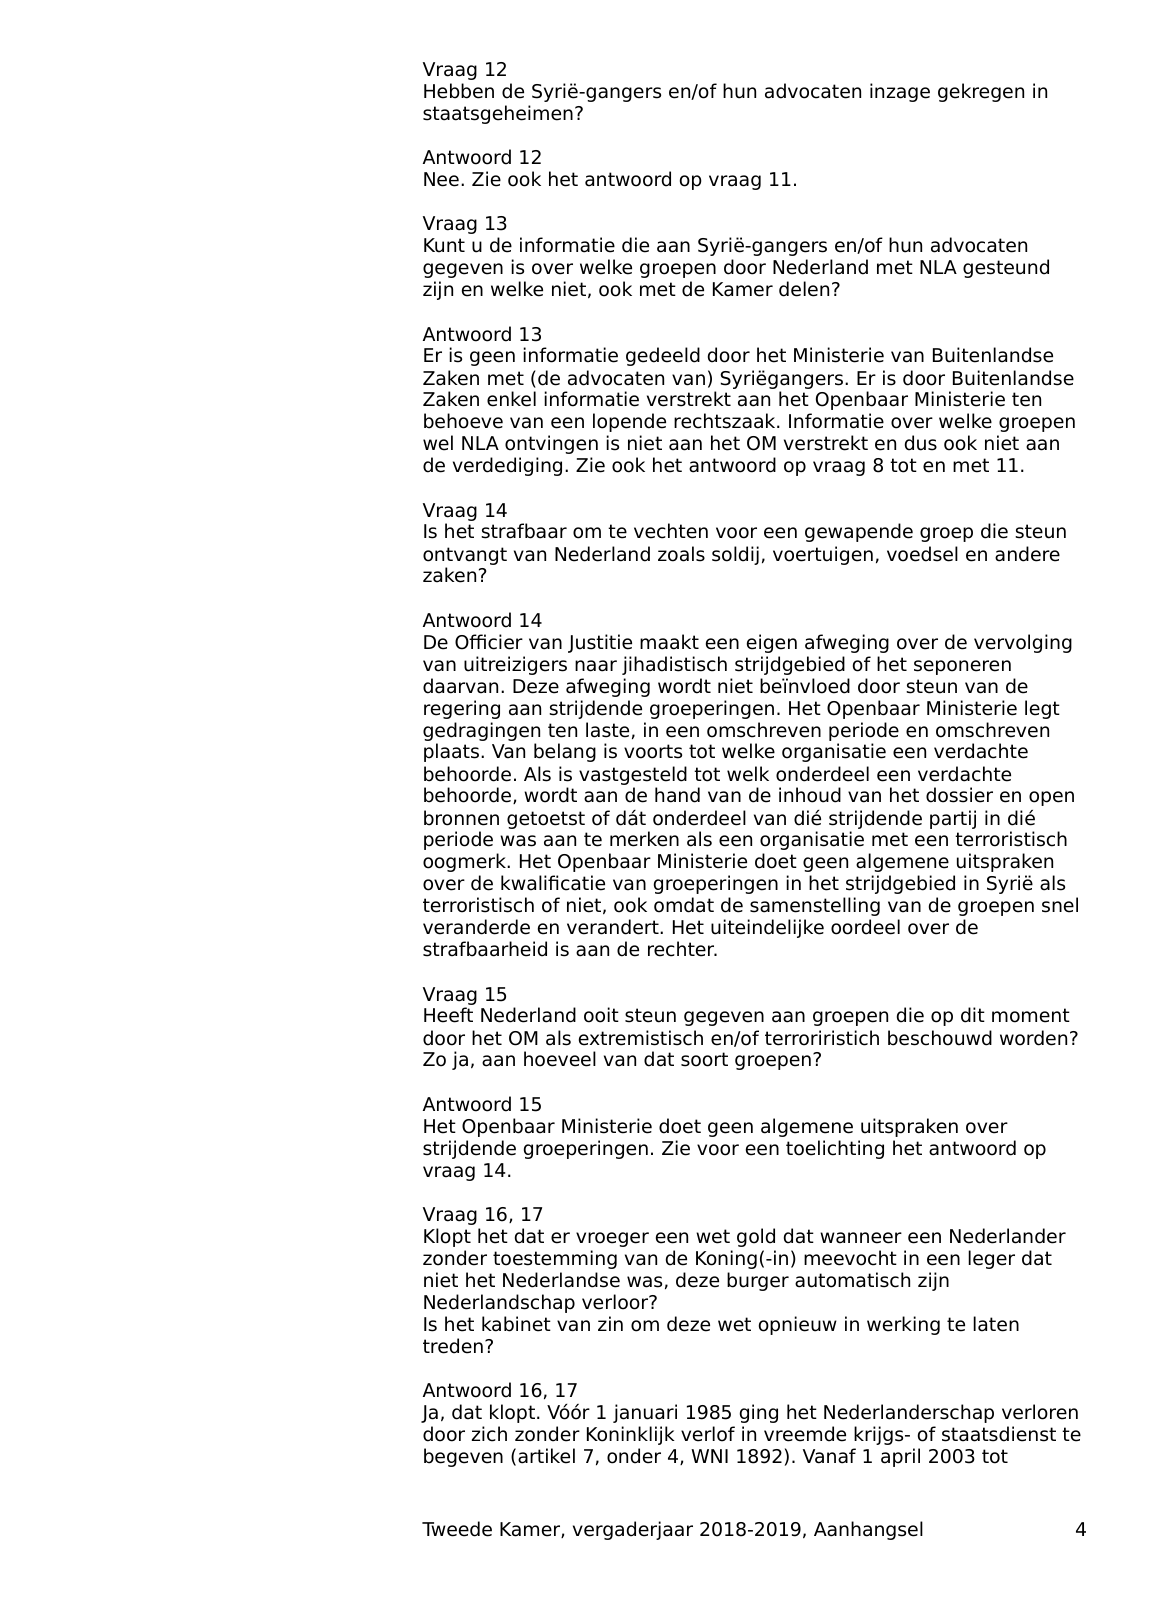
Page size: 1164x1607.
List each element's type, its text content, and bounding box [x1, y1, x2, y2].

text Antwoord 15 [422, 1093, 1087, 1116]
text Vraag 14 [422, 499, 1087, 521]
text Antwoord 14 [422, 609, 1087, 632]
text Het Openbaar Ministerie doet geen algemene uitspraken over strijdende groeperingen. Zie voor een toelichting het antwoord op vraag 14. [422, 1116, 1087, 1181]
text Nee. Zie ook het antwoord op vraag 11. [422, 169, 1087, 191]
text Er is geen informatie gedeeld door het Ministerie van Buitenlandse Zaken met (de advocaten van) Syriëgangers. Er is door Buitenlandse Zaken enkel informatie verstrekt aan het Openbaar Ministerie ten behoeve van een lopende rechtszaak. Informatie over welke groepen wel NLA ontvingen is niet aan het OM verstrekt en dus ook niet aan de verdediging. Zie ook het antwoord op vraag 8 tot en met 11. [422, 345, 1087, 477]
text Vraag 15 [422, 983, 1087, 1005]
text Antwoord 12 [422, 147, 1087, 169]
text Vraag 16, 17 [422, 1204, 1087, 1226]
text Vraag 13 [422, 213, 1087, 235]
text Heeft Nederland ooit steun gegeven aan groepen die op dit moment door het OM als extremistisch en/of terroriristich beschouwd worden? Zo ja, aan hoeveel van dat soort groepen? [422, 1005, 1087, 1071]
text Klopt het dat er vroeger een wet gold dat wanneer een Nederlander zonder toestemming van de Koning(-in) meevocht in een leger dat niet het Nederlandse was, deze burger automatisch zijn Nederlandschap verloor? [422, 1226, 1087, 1313]
text Is het kabinet van zin om deze wet opnieuw in werking te laten treden? [422, 1313, 1087, 1357]
text Is het strafbaar om te vechten voor een gewapende groep die steun ontvangt van Nederland zoals soldij, voertuigen, voedsel en andere zaken? [422, 521, 1087, 587]
text De Officier van Justitie maakt een eigen afweging over de vervolging van uitreizigers naar jihadistisch strijdgebied of het seponeren daarvan. Deze afweging wordt niet beïnvloed door steun van de regering aan strijdende groeperingen. Het Openbaar Ministerie legt gedragingen ten laste, in een omschreven periode en omschreven plaats. Van belang is voorts tot welke organisatie een verdachte behoorde. Als is vastgesteld tot welk onderdeel een verdachte behoorde, wordt aan de hand van de inhoud van het dossier en open bronnen getoetst of dát onderdeel van dié strijdende partij in dié periode was aan te merken als een organisatie met een terroristisch oogmerk. Het Openbaar Ministerie doet geen algemene uitspraken over de kwalificatie van groeperingen in het strijdgebied in Syrië als terroristisch of niet, ook omdat de samenstelling van de groepen snel veranderde en verandert. Het uiteindelijke oordeel over de strafbaarheid is aan de rechter. [422, 632, 1087, 961]
text Kunt u de informatie die aan Syrië-gangers en/of hun advocaten gegeven is over welke groepen door Nederland met NLA gesteund zijn en welke niet, ook met de Kamer delen? [422, 235, 1087, 301]
text Vraag 12 [422, 59, 1087, 81]
text Ja, dat klopt. Vóór 1 januari 1985 ging het Nederlanderschap verloren door zich zonder Koninklijk verlof in vreemde krijgs- of staatsdienst te begeven (artikel 7, onder 4, WNI 1892). Vanaf 1 april 2003 tot [422, 1402, 1087, 1468]
text Antwoord 13 [422, 323, 1087, 345]
text Antwoord 16, 17 [422, 1380, 1087, 1402]
text Hebben de Syrië-gangers en/of hun advocaten inzage gekregen in staatsgeheimen? [422, 81, 1087, 125]
